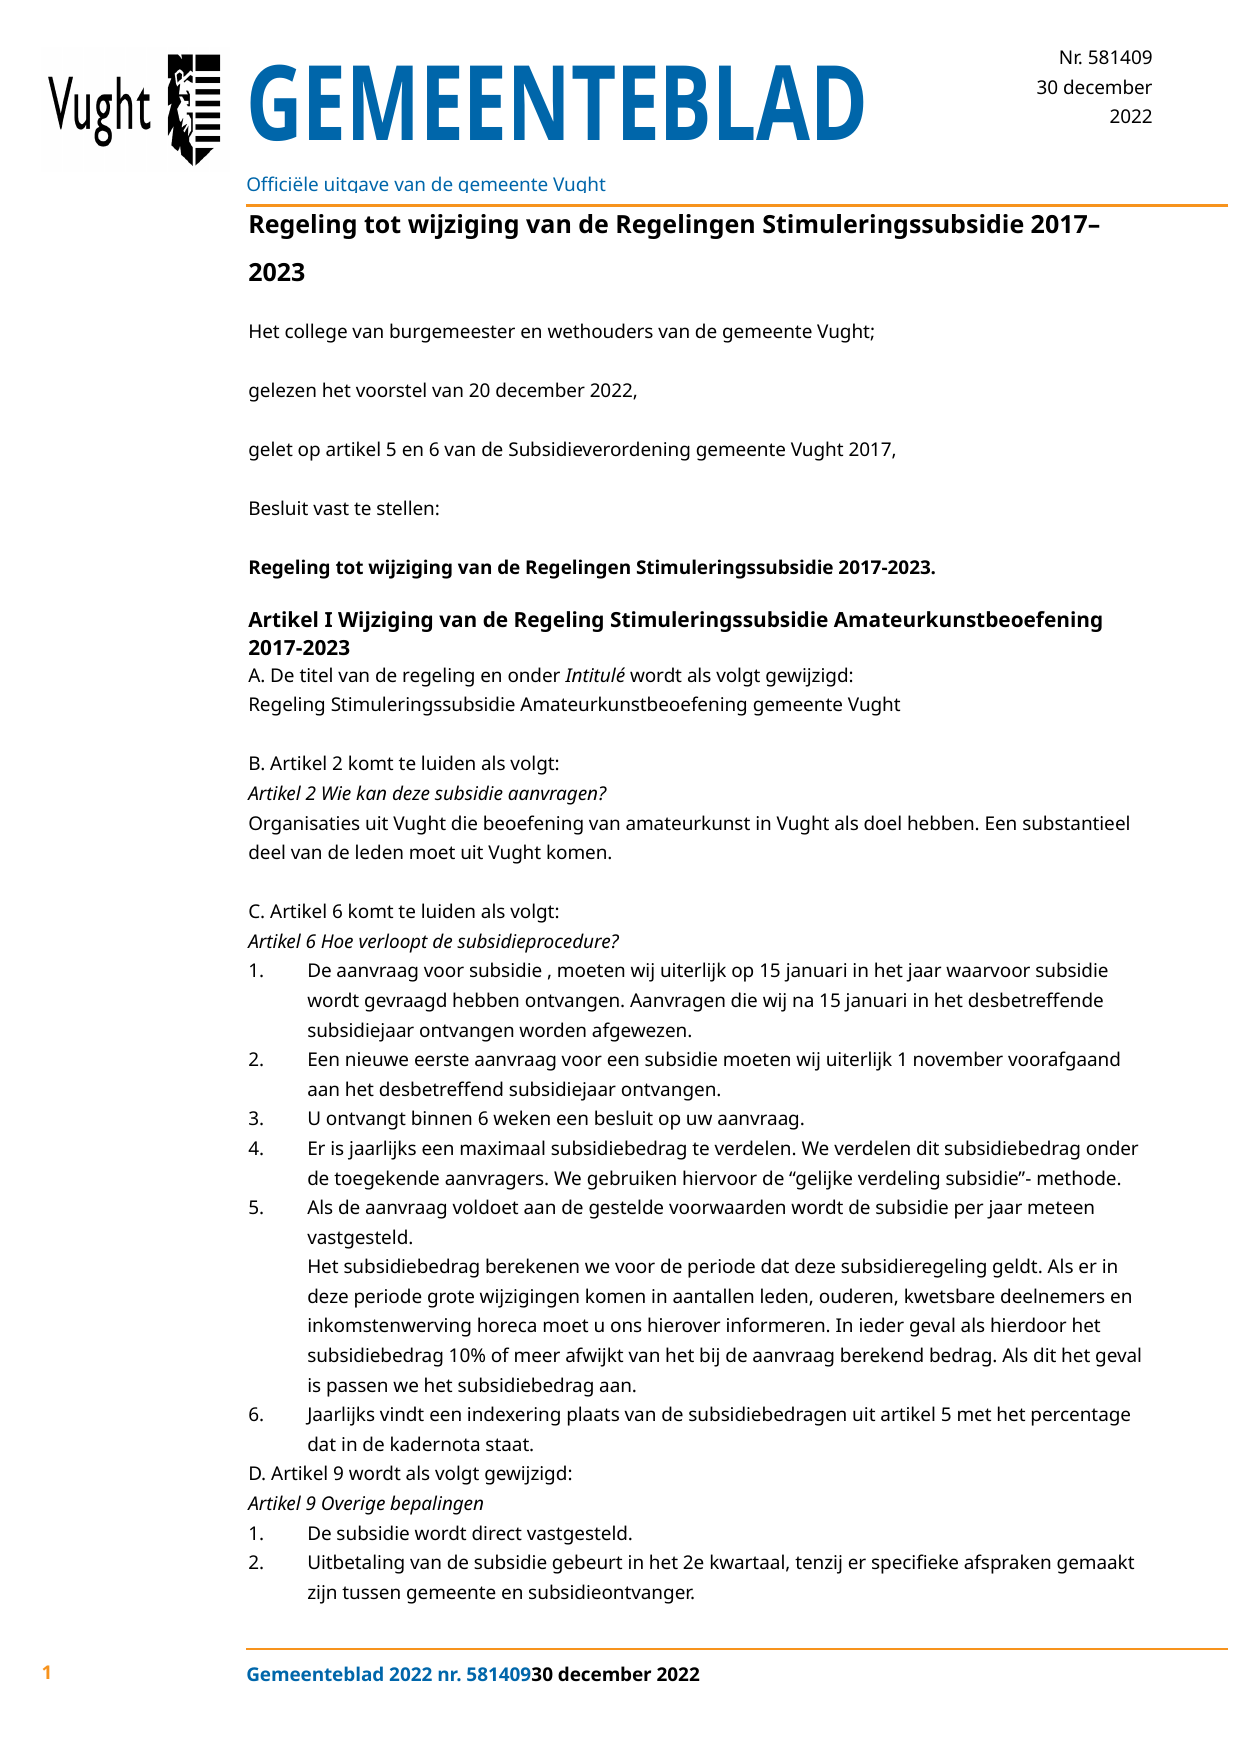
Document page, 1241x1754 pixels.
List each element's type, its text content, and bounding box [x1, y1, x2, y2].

list Als de aanvraag voldoet aan de gestelde voorwaarden wordt de subsidie per jaar meteen vastgesteld. [248, 1194, 1152, 1250]
text Artikel 9 Overige bepalingen [248, 1490, 1152, 1516]
text Artikel 2 Wie kan deze subsidie aanvragen? [248, 780, 1152, 806]
text Artikel 6 Hoe verloopt de subsidieprocedure? [248, 928, 1152, 954]
text Artikel I Wijziging van de Regeling Stimuleringssubsidie Amateurkunstbeoefening 2017-2023 [248, 605, 1152, 662]
list De aanvraag voor subsidie , moeten wij uiterlijk op 15 januari in het jaar waarvoor subsidie wordt gevraagd hebben ontvangen. Aanvragen die wij na 15 januari in het desbetreffende subsidiejaar ontvangen worden afgewezen. [248, 958, 1152, 1043]
list De subsidie wordt direct vastgesteld. [248, 1520, 1152, 1546]
text Het college van burgemeester en wethouders van de gemeente Vught; [248, 318, 1152, 344]
text C. Artikel 6 komt te luiden als volgt: [248, 898, 1152, 924]
text gelezen het voorstel van 20 december 2022, [248, 377, 1152, 403]
list Het subsidiebedrag berekenen we voor de periode dat deze subsidieregeling geldt. Als er in deze periode grote wijzigingen komen in aantallen leden, ouderen, kwetsbare deelnemers en inkomstenwerving horeca moet u ons hierover informeren. In ieder geval als hierdoor het subsidiebedrag 10% of meer afwijkt van het bij de aanvraag berekend bedrag. Als dit het geval is passen we het subsidiebedrag aan. [248, 1253, 1152, 1398]
text B. Artikel 2 komt te luiden als volgt: [248, 751, 1152, 776]
text D. Artikel 9 wordt als volgt gewijzigd: [248, 1461, 1152, 1486]
text Besluit vast te stellen: [248, 495, 1152, 521]
list Uitbetaling van de subsidie gebeurt in het 2e kwartaal, tenzij er specifieke afspraken gemaakt zijn tussen gemeente en subsidieontvanger. [248, 1549, 1152, 1605]
list U ontvangt binnen 6 weken een besluit op uw aanvraag. [248, 1106, 1152, 1131]
list Een nieuwe eerste aanvraag voor een subsidie moeten wij uiterlijk 1 november voorafgaand aan het desbetreffend subsidiejaar ontvangen. [248, 1046, 1152, 1102]
picture [41, 47, 231, 172]
text A. De titel van de regeling en onder Intitulé wordt als volgt gewijzigd: [248, 662, 1152, 688]
text Organisaties uit Vught die beoefening van amateurkunst in Vught als doel hebben. Een substantieel deel van de leden moet uit Vught komen. [248, 810, 1152, 865]
list Er is jaarlijks een maximaal subsidiebedrag te verdelen. We verdelen dit subsidiebedrag onder de toegekende aanvragers. We gebruiken hiervoor de “gelijke verdeling subsidie”- methode. [248, 1135, 1152, 1191]
list Jaarlijks vindt een indexering plaats van de subsidiebedragen uit artikel 5 met het percentage dat in de kadernota staat. [248, 1401, 1152, 1457]
text Regeling tot wijziging van de Regelingen Stimuleringssubsidie 2017–2023 [248, 207, 1152, 288]
text gelet op artikel 5 en 6 van de Subsidieverordening gemeente Vught 2017, [248, 436, 1152, 462]
text Regeling tot wijziging van de Regelingen Stimuleringssubsidie 2017-2023. [248, 554, 1152, 580]
text Regeling Stimuleringssubsidie Amateurkunstbeoefening gemeente Vught [248, 691, 1152, 717]
